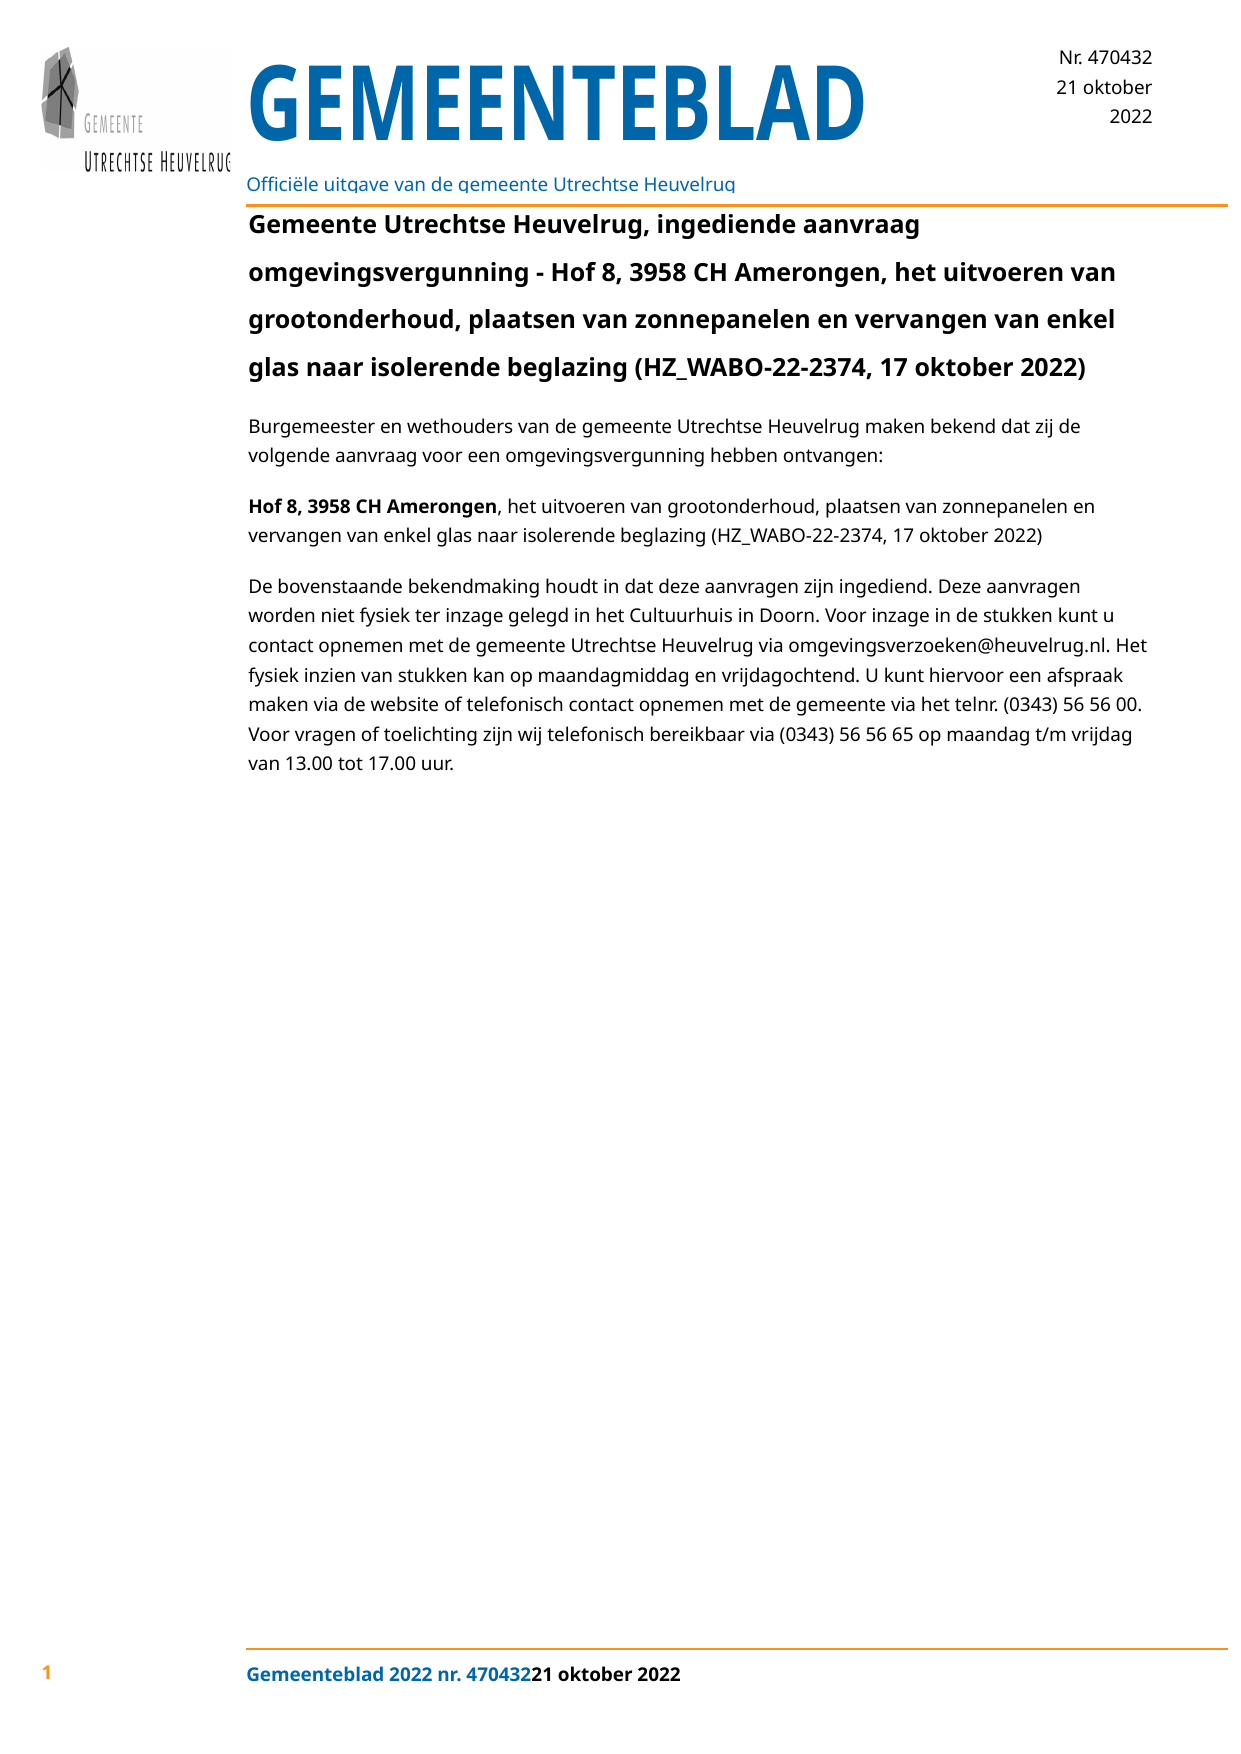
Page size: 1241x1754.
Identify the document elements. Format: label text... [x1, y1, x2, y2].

text De bovenstaande bekendmaking houdt in dat deze aanvragen zijn ingediend. Deze aanvragen worden niet fysiek ter inzage gelegd in het Cultuurhuis in Doorn. Voor inzage in de stukken kunt u contact opnemen met de gemeente Utrechtse Heuvelrug via omgevingsverzoeken@heuvelrug.nl. Het fysiek inzien van stukken kan op maandagmiddag en vrijdagochtend. U kunt hiervoor een afspraak maken via de website of telefonisch contact opnemen met de gemeente via het telnr. (0343) 56 56 00. Voor vragen of toelichting zijn wij telefonisch bereikbaar via (0343) 56 56 65 op maandag t/m vrijdag van 13.00 tot 17.00 uur. [248, 573, 1152, 776]
text Burgemeester en wethouders van de gemeente Utrechtse Heuvelrug maken bekend dat zij de volgende aanvraag voor een omgevingsvergunning hebben ontvangen: [248, 413, 1152, 468]
text Hof 8, 3958 CH Amerongen, het uitvoeren van grootonderhoud, plaatsen van zonnepanelen en vervangen van enkel glas naar isolerende beglazing (HZ_WABO-22-2374, 17 oktober 2022) [248, 493, 1152, 548]
picture [41, 47, 231, 172]
text Gemeente Utrechtse Heuvelrug, ingediende aanvraag omgevingsvergunning - Hof 8, 3958 CH Amerongen, het uitvoeren van grootonderhoud, plaatsen van zonnepanelen en vervangen van enkel glas naar isolerende beglazing (HZ_WABO-22-2374, 17 oktober 2022) [248, 207, 1152, 384]
